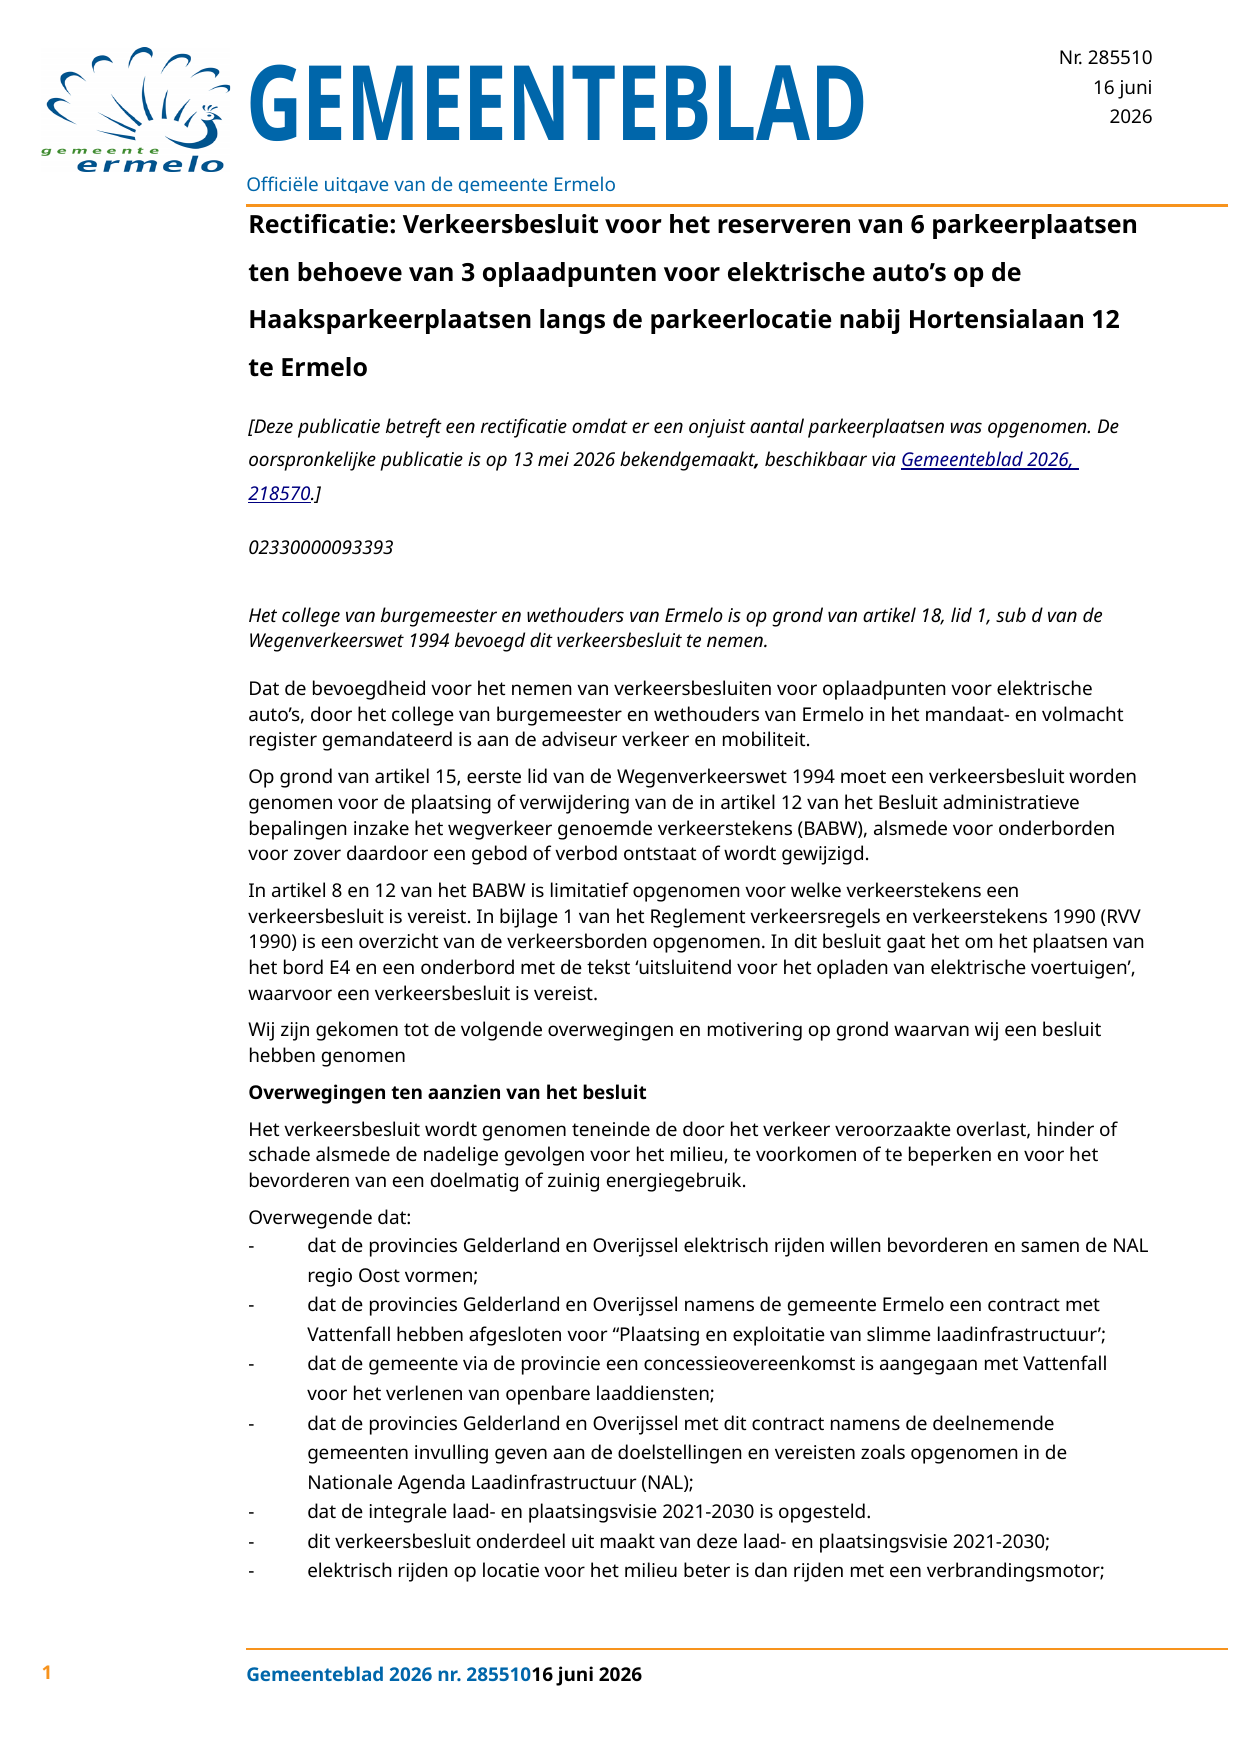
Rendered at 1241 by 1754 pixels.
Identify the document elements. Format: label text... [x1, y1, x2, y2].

list dat de integrale laad- en plaatsingsvisie 2021-2030 is opgesteld. [248, 1498, 1152, 1524]
list dat de provincies Gelderland en Overijssel met dit contract namens de deelnemende gemeenten invulling geven aan de doelstellingen en vereisten zoals opgenomen in de Nationale Agenda Laadinfrastructuur (NAL); [248, 1410, 1152, 1494]
text Rectificatie: Verkeersbesluit voor het reserveren van 6 parkeerplaatsen ten behoeve van 3 oplaadpunten voor elektrische auto’s op de Haaksparkeerplaatsen langs de parkeerlocatie nabij Hortensialaan 12 te Ermelo [248, 207, 1152, 384]
list dat de provincies Gelderland en Overijssel namens de gemeente Ermelo een contract met Vattenfall hebben afgesloten voor “Plaatsing en exploitatie van slimme laadinfrastructuur’; [248, 1291, 1152, 1347]
text Overwegingen ten aanzien van het besluit [248, 1079, 1152, 1105]
text In artikel 8 en 12 van het BABW is limitatief opgenomen voor welke verkeerstekens een verkeersbesluit is vereist. In bijlage 1 van het Reglement verkeersregels en verkeerstekens 1990 (RVV 1990) is een overzicht van de verkeersborden opgenomen. In dit besluit gaat het om het plaatsen van het bord E4 en een onderbord met de tekst ‘uitsluitend voor het opladen van elektrische voertuigen’, waarvoor een verkeersbesluit is vereist. [248, 877, 1152, 1006]
list dit verkeersbesluit onderdeel uit maakt van deze laad- en plaatsingsvisie 2021-2030; [248, 1528, 1152, 1554]
text Overwegende dat: [248, 1204, 1152, 1229]
text Het verkeersbesluit wordt genomen teneinde de door het verkeer veroorzaakte overlast, hinder of schade alsmede de nadelige gevolgen voor het milieu, te voorkomen of te beperken en voor het bevorderen van een doelmatig of zuinig energiegebruik. [248, 1116, 1152, 1193]
picture [41, 47, 231, 172]
text Dat de bevoegdheid voor het nemen van verkeersbesluiten voor oplaadpunten voor elektrische auto’s, door het college van burgemeester en wethouders van Ermelo in het mandaat- en volmacht register gemandateerd is aan de adviseur verkeer en mobiliteit. [248, 675, 1152, 752]
text [Deze publicatie betreft een rectificatie omdat er een onjuist aantal parkeerplaatsen was opgenomen. De oorspronkelijke publicatie is op 13 mei 2026 bekendgemaakt, beschikbaar via Gemeenteblad 2026, 218570.] [248, 413, 1152, 506]
text Op grond van artikel 15, eerste lid van de Wegenverkeerswet 1994 moet een verkeersbesluit worden genomen voor de plaatsing of verwijdering van de in artikel 12 van het Besluit administratieve bepalingen inzake het wegverkeer genoemde verkeerstekens (BABW), alsmede voor onderborden voor zover daardoor een gebod of verbod ontstaat of wordt gewijzigd. [248, 763, 1152, 866]
text 02330000093393 [248, 534, 1152, 560]
list elektrisch rijden op locatie voor het milieu beter is dan rijden met een verbrandingsmotor; [248, 1558, 1152, 1583]
text Het college van burgemeester en wethouders van Ermelo is op grond van artikel 18, lid 1, sub d van de Wegenverkeerswet 1994 bevoegd dit verkeersbesluit te nemen. [248, 602, 1152, 653]
text Wij zijn gekomen tot de volgende overwegingen en motivering op grond waarvan wij een besluit hebben genomen [248, 1017, 1152, 1068]
list dat de provincies Gelderland en Overijssel elektrisch rijden willen bevorderen en samen de NAL regio Oost vormen; [248, 1232, 1152, 1287]
list dat de gemeente via de provincie een concessieovereenkomst is aangegaan met Vattenfall voor het verlenen van openbare laaddiensten; [248, 1351, 1152, 1406]
